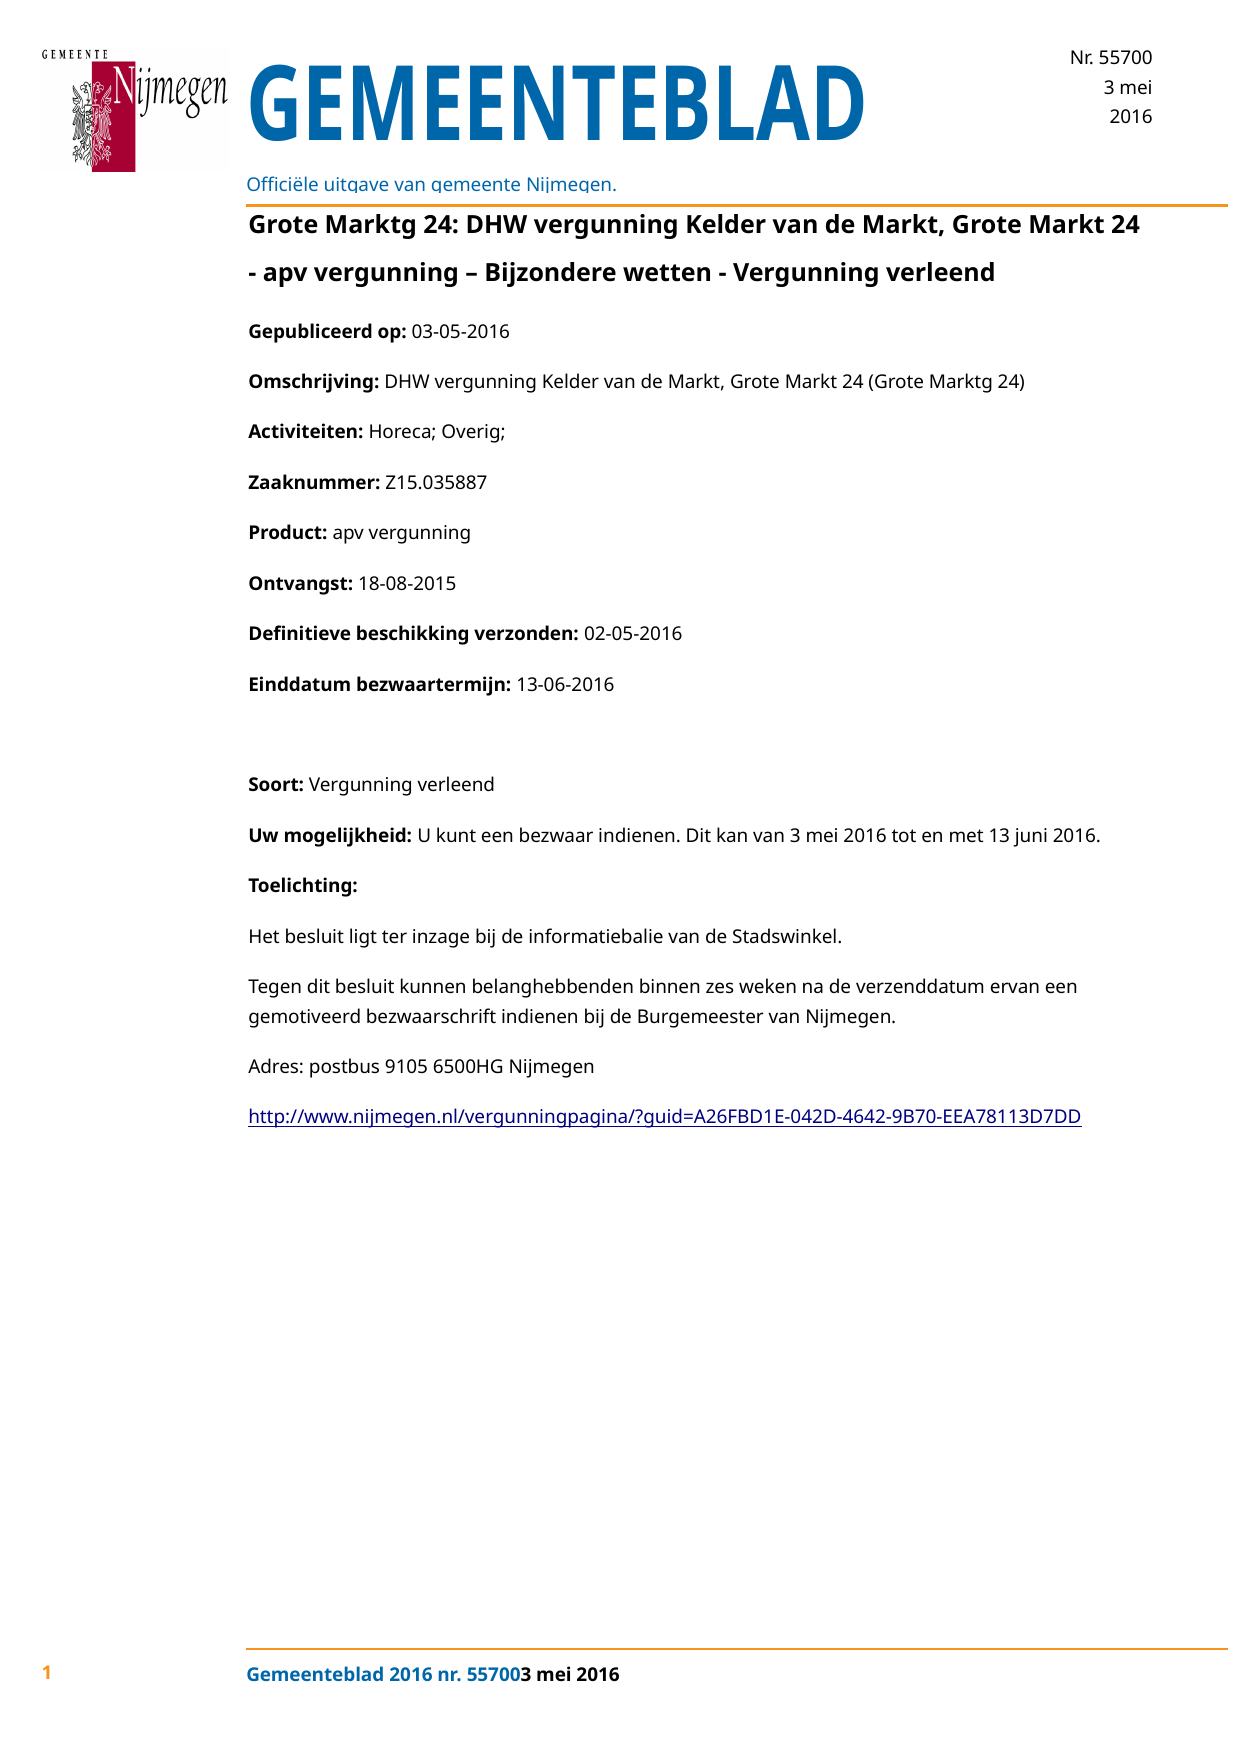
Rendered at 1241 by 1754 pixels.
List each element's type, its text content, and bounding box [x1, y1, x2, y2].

text Product: apv vergunning [248, 519, 1152, 545]
text Ontvangst: 18-08-2015 [248, 570, 1152, 596]
text Uw mogelijkheid: U kunt een bezwaar indienen. Dit kan van 3 mei 2016 tot en met 13 juni 2016. [248, 822, 1152, 848]
text Tegen dit besluit kunnen belanghebbenden binnen zes weken na de verzenddatum ervan een gemotiveerd bezwaarschrift indienen bij de Burgemeester van Nijmegen. [248, 973, 1152, 1029]
text Activiteiten: Horeca; Overig; [248, 419, 1152, 444]
text Definitieve beschikking verzonden: 02-05-2016 [248, 620, 1152, 646]
text Het besluit ligt ter inzage bij de informatiebalie van de Stadswinkel. [248, 923, 1152, 949]
text http://www.nijmegen.nl/vergunningpagina/?guid=A26FBD1E-042D-4642-9B70-EEA78113D7DD [248, 1104, 1152, 1129]
text Zaaknummer: Z15.035887 [248, 469, 1152, 495]
picture [41, 47, 231, 172]
text Omschrijving: DHW vergunning Kelder van de Markt, Grote Markt 24 (Grote Marktg 24) [248, 368, 1152, 394]
text Gepubliceerd op: 03-05-2016 [248, 318, 1152, 344]
text Grote Marktg 24: DHW vergunning Kelder van de Markt, Grote Markt 24 - apv vergunning – Bijzondere wetten - Vergunning verleend [248, 207, 1152, 288]
text Adres: postbus 9105 6500HG Nijmegen [248, 1053, 1152, 1079]
text Soort: Vergunning verleend [248, 772, 1152, 797]
text Einddatum bezwaartermijn: 13-06-2016 [248, 671, 1152, 697]
text Toelichting: [248, 872, 1152, 898]
